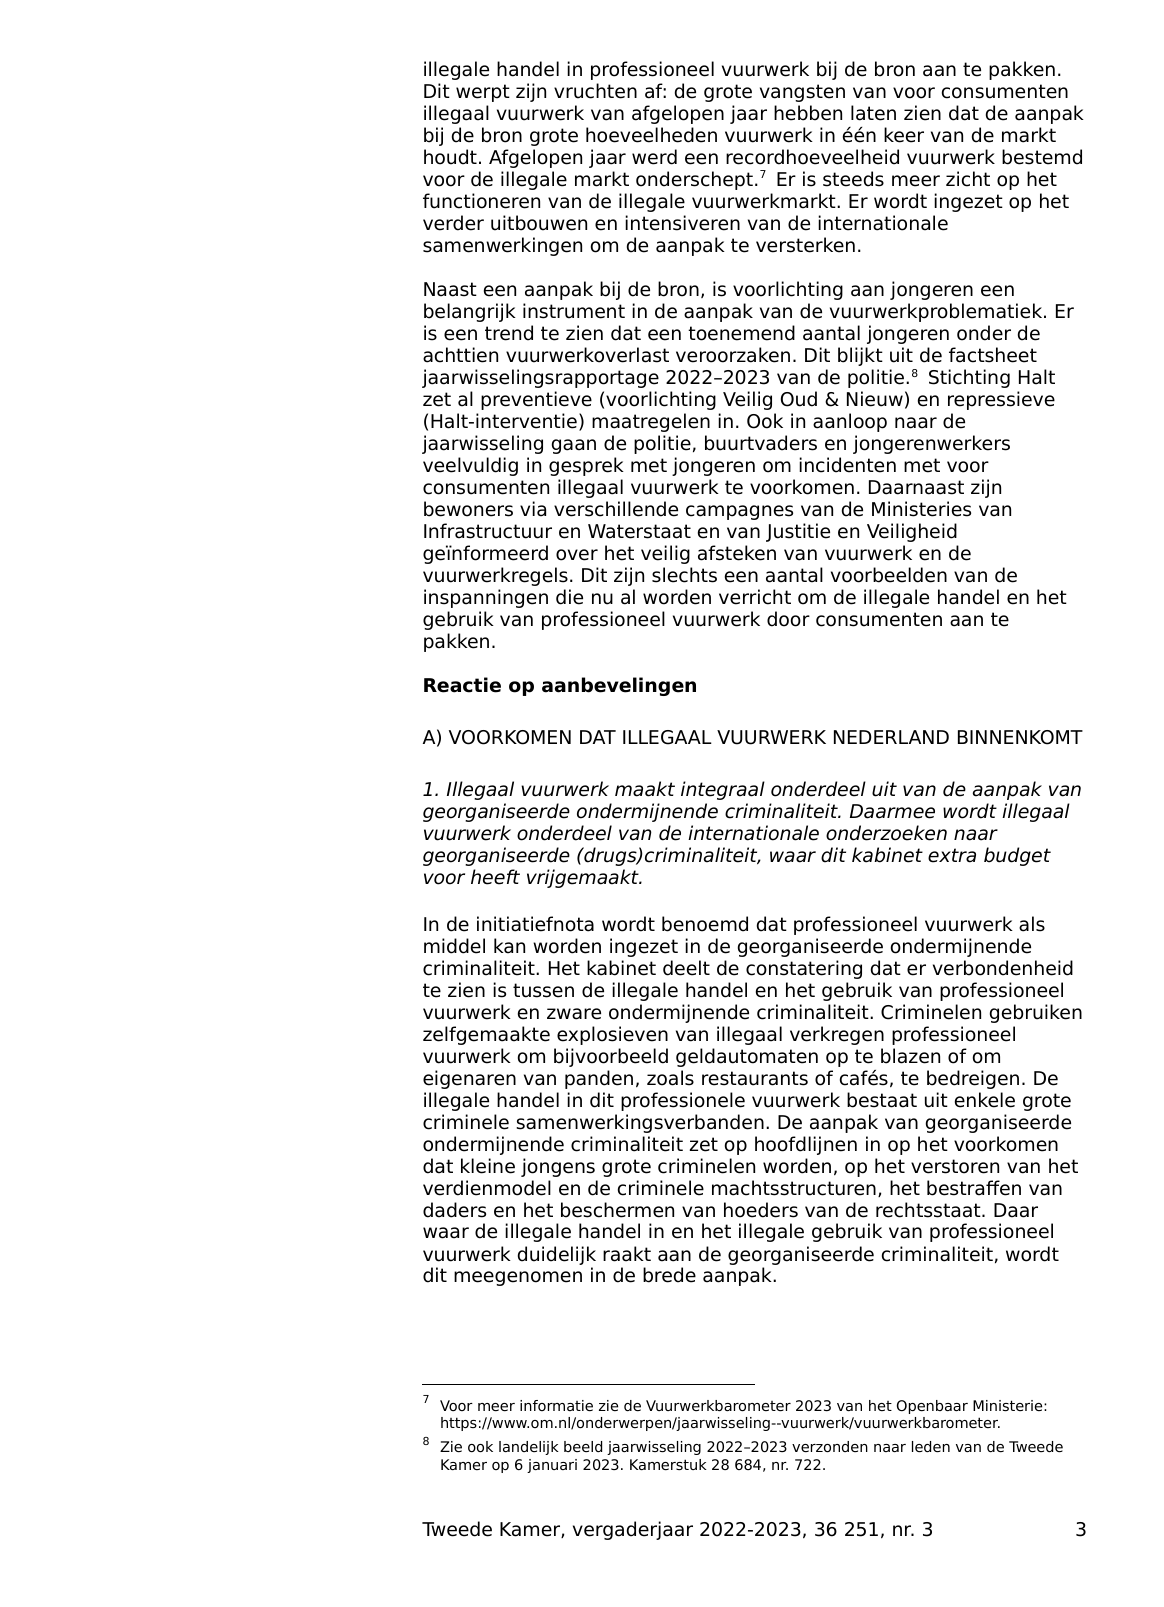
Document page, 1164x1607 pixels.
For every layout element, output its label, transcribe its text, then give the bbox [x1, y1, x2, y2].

text Naast een aanpak bij de bron, is voorlichting aan jongeren een belangrijk instrument in de aanpak van de vuurwerkproblematiek. Er is een trend te zien dat een toenemend aantal jongeren onder de achttien vuurwerkoverlast veroorzaken. Dit blijkt uit de factsheet jaarwisselingsrapportage 2022–2023 van de politie. Stichting Halt zet al preventieve (voorlichting Veilig Oud & Nieuw) en repressieve (Halt-interventie) maatregelen in. Ook in aanloop naar de jaarwisseling gaan de politie, buurtvaders en jongerenwerkers veelvuldig in gesprek met jongeren om incidenten met voor consumenten illegaal vuurwerk te voorkomen. Daarnaast zijn bewoners via verschillende campagnes van de Ministeries van Infrastructuur en Waterstaat en van Justitie en Veiligheid geïnformeerd over het veilig afsteken van vuurwerk en de vuurwerkregels. Dit zijn slechts een aantal voorbeelden van de inspanningen die nu al worden verricht om de illegale handel en het gebruik van professioneel vuurwerk door consumenten aan te pakken. [422, 279, 1087, 653]
subtitle Reactie op aanbevelingen [422, 675, 1087, 697]
text illegale handel in professioneel vuurwerk bij de bron aan te pakken. Dit werpt zijn vruchten af: de grote vangsten van voor consumenten illegaal vuurwerk van afgelopen jaar hebben laten zien dat de aanpak bij de bron grote hoeveelheden vuurwerk in één keer van de markt houdt. Afgelopen jaar werd een recordhoeveelheid vuurwerk bestemd voor de illegale markt onderschept. Er is steeds meer zicht op het functioneren van de illegale vuurwerkmarkt. Er wordt ingezet op het verder uitbouwen en intensiveren van de internationale samenwerkingen om de aanpak te versterken. [422, 59, 1087, 257]
subtitle 1. Illegaal vuurwerk maakt integraal onderdeel uit van de aanpak van georganiseerde ondermijnende criminaliteit. Daarmee wordt illegaal vuurwerk onderdeel van de internationale onderzoeken naar georganiseerde (drugs)criminaliteit, waar dit kabinet extra budget voor heeft vrijgemaakt. [422, 779, 1087, 889]
text Voor meer informatie zie de Vuurwerkbarometer 2023 van het Openbaar Ministerie: https://www.om.nl/onderwerpen/jaarwisseling--vuurwerk/vuurwerkbarometer. [422, 1393, 1087, 1432]
subtitle A) VOORKOMEN DAT ILLEGAAL VUURWERK NEDERLAND BINNENKOMT [422, 727, 1087, 749]
text Zie ook landelijk beeld jaarwisseling 2022–2023 verzonden naar leden van de Tweede Kamer op 6 januari 2023. Kamerstuk 28 684, nr. 722. [422, 1435, 1087, 1474]
text In de initiatiefnota wordt benoemd dat professioneel vuurwerk als middel kan worden ingezet in de georganiseerde ondermijnende criminaliteit. Het kabinet deelt de constatering dat er verbondenheid te zien is tussen de illegale handel en het gebruik van professioneel vuurwerk en zware ondermijnende criminaliteit. Criminelen gebruiken zelfgemaakte explosieven van illegaal verkregen professioneel vuurwerk om bijvoorbeeld geldautomaten op te blazen of om eigenaren van panden, zoals restaurants of cafés, te bedreigen. De illegale handel in dit professionele vuurwerk bestaat uit enkele grote criminele samenwerkingsverbanden. De aanpak van georganiseerde ondermijnende criminaliteit zet op hoofdlijnen in op het voorkomen dat kleine jongens grote criminelen worden, op het verstoren van het verdienmodel en de criminele machtsstructuren, het bestraffen van daders en het beschermen van hoeders van de rechtsstaat. Daar waar de illegale handel in en het illegale gebruik van professioneel vuurwerk duidelijk raakt aan de georganiseerde criminaliteit, wordt dit meegenomen in de brede aanpak. [422, 914, 1087, 1287]
